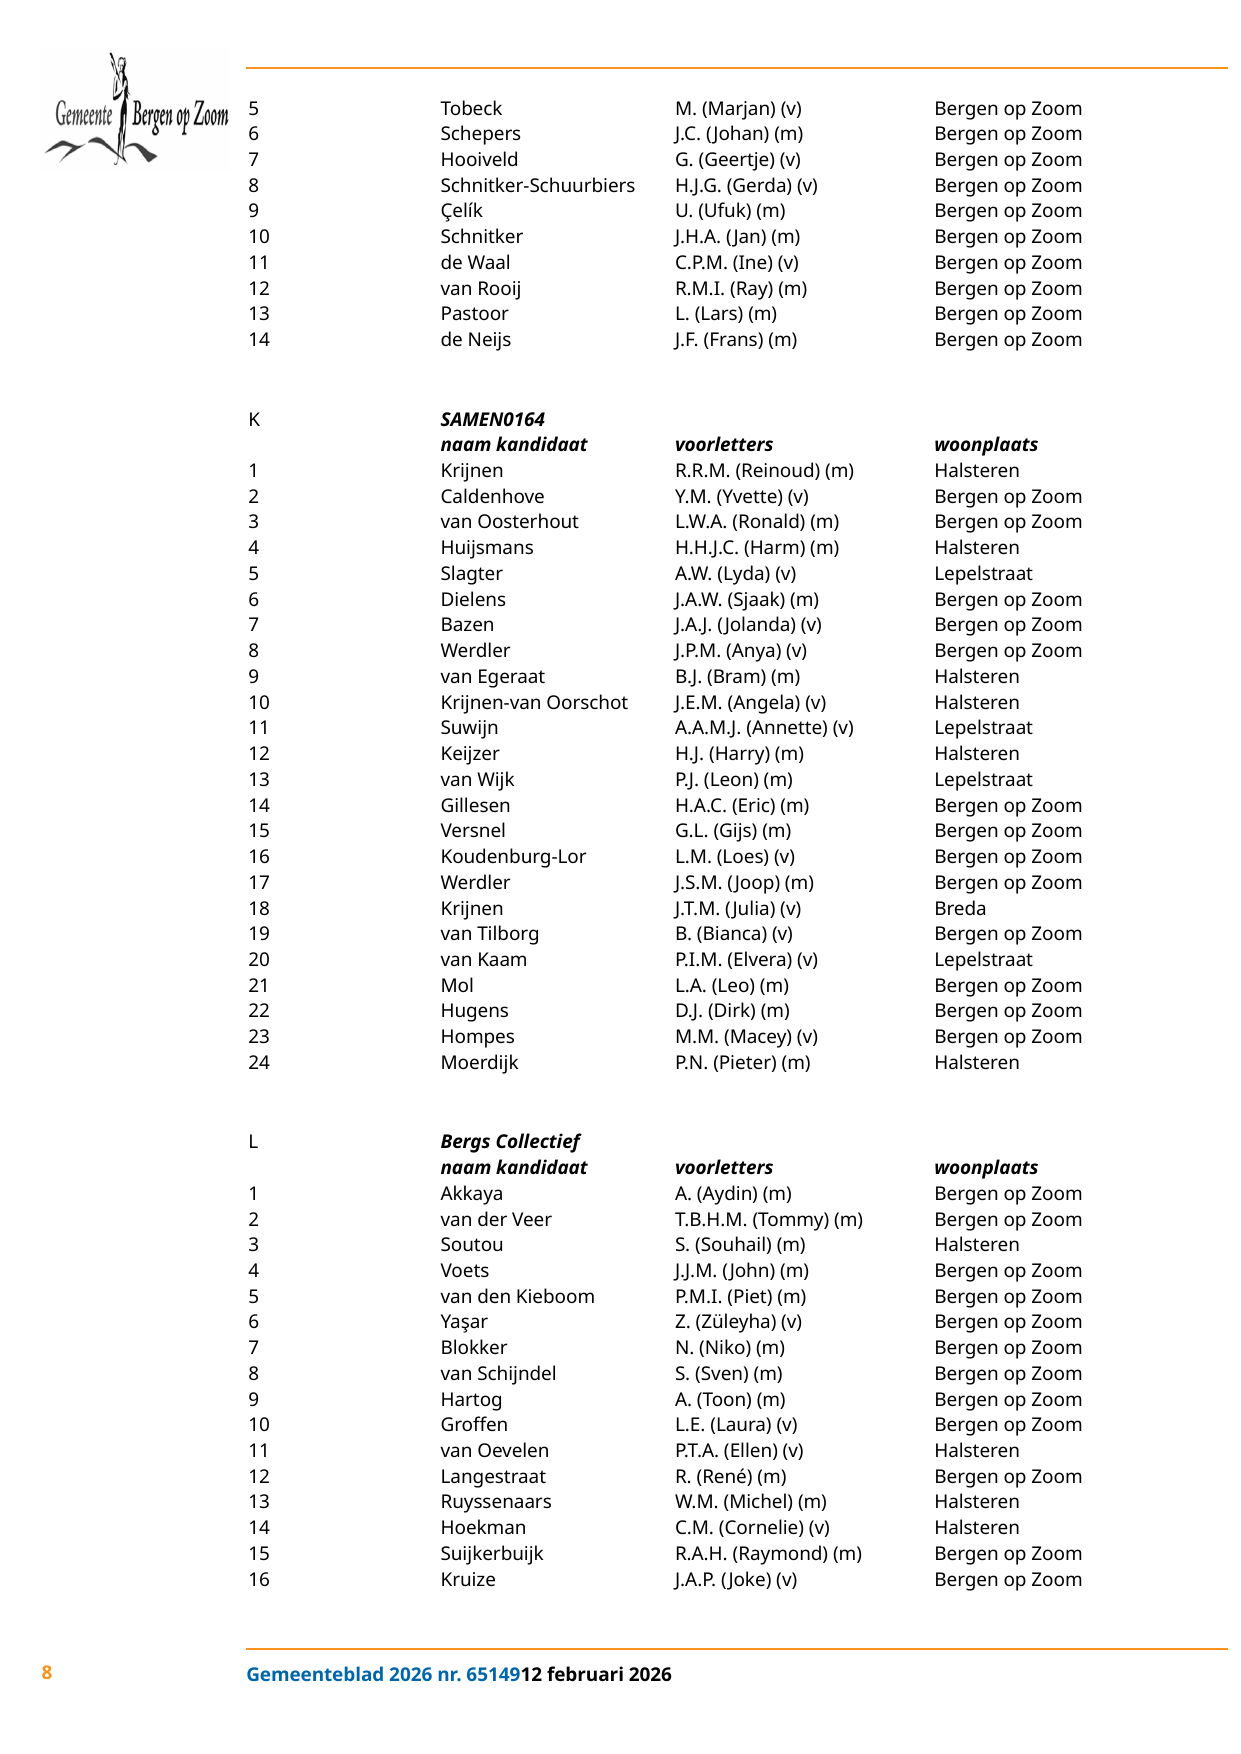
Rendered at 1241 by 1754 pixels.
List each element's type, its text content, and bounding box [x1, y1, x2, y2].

table_cell 6 [248, 1309, 440, 1334]
table_cell Hartog [440, 1386, 675, 1412]
table_cell Werdler [440, 869, 675, 895]
table_cell 18 [248, 895, 440, 920]
table_cell van Tilborg [440, 920, 675, 946]
table_cell P.M.I. (Piet) (m) [675, 1283, 934, 1309]
table_cell naam kandidaat [440, 1154, 675, 1180]
table_cell Caldenhove [440, 483, 675, 509]
table_cell R.R.M. (Reinoud) (m) [675, 457, 934, 483]
table_cell Bergen op Zoom [934, 1412, 1152, 1437]
table_cell Lepelstraat [934, 946, 1152, 972]
table_cell Hoekman [440, 1515, 675, 1540]
table_cell van Kaam [440, 946, 675, 972]
table_cell Lepelstraat [934, 715, 1152, 740]
table_cell 15 [248, 818, 440, 843]
table_cell Krijnen [440, 457, 675, 483]
table_cell J.A.P. (Joke) (v) [675, 1566, 934, 1592]
table_cell B.J. (Bram) (m) [675, 663, 934, 689]
table_cell [248, 1154, 440, 1180]
table_cell 10 [248, 224, 440, 249]
table_cell T.B.H.M. (Tommy) (m) [675, 1206, 934, 1231]
table_cell 7 [248, 1334, 440, 1360]
table_cell van Schijndel [440, 1360, 675, 1386]
table_cell Bergen op Zoom [934, 121, 1152, 146]
table_cell 1 [248, 457, 440, 483]
table_cell van Oevelen [440, 1437, 675, 1463]
table_cell P.J. (Leon) (m) [675, 766, 934, 792]
table_cell Bergen op Zoom [934, 483, 1152, 509]
table_cell P.I.M. (Elvera) (v) [675, 946, 934, 972]
table_cell C.P.M. (Ine) (v) [675, 249, 934, 275]
table_cell naam kandidaat [440, 432, 675, 457]
table_cell 15 [248, 1540, 440, 1566]
table_cell Bergen op Zoom [934, 1180, 1152, 1206]
table_cell 11 [248, 1437, 440, 1463]
table_cell Hooiveld [440, 146, 675, 172]
table_cell H.H.J.C. (Harm) (m) [675, 535, 934, 560]
table_cell van Egeraat [440, 663, 675, 689]
table_cell Lepelstraat [934, 766, 1152, 792]
table_cell Bergen op Zoom [934, 1206, 1152, 1231]
table_cell 2 [248, 483, 440, 509]
table_header Bergs Collectief [440, 1129, 675, 1154]
table_cell Lepelstraat [934, 560, 1152, 586]
table_cell Bergen op Zoom [934, 301, 1152, 326]
table_cell M. (Marjan) (v) [675, 95, 934, 121]
table_cell 21 [248, 972, 440, 998]
table_cell Bazen [440, 612, 675, 637]
table_cell J.E.M. (Angela) (v) [675, 689, 934, 714]
table_cell 22 [248, 998, 440, 1023]
table_cell Halsteren [934, 535, 1152, 560]
table_cell Bergen op Zoom [934, 275, 1152, 301]
table_cell Schnitker-Schuurbiers [440, 172, 675, 198]
table_cell Koudenburg-Lor [440, 843, 675, 869]
table_cell Bergen op Zoom [934, 198, 1152, 223]
table_cell Bergen op Zoom [934, 869, 1152, 895]
table_cell van Rooij [440, 275, 675, 301]
table_cell Suwijn [440, 715, 675, 740]
table_cell Kruize [440, 1566, 675, 1592]
table_cell Tobeck [440, 95, 675, 121]
table_cell 10 [248, 1412, 440, 1437]
table_cell G.L. (Gijs) (m) [675, 818, 934, 843]
table_cell 12 [248, 275, 440, 301]
table_cell Halsteren [934, 689, 1152, 714]
table_cell van den Kieboom [440, 1283, 675, 1309]
table_cell A. (Toon) (m) [675, 1386, 934, 1412]
table_cell Bergen op Zoom [934, 224, 1152, 249]
table_cell P.N. (Pieter) (m) [675, 1049, 934, 1075]
table_cell 8 [248, 172, 440, 198]
table_cell 16 [248, 843, 440, 869]
table_cell Bergen op Zoom [934, 1386, 1152, 1412]
table_cell 9 [248, 1386, 440, 1412]
table_cell Çelík [440, 198, 675, 223]
table_header K [248, 406, 440, 432]
table_cell Z. (Züleyha) (v) [675, 1309, 934, 1334]
table_cell Halsteren [934, 1231, 1152, 1257]
table_cell W.M. (Michel) (m) [675, 1489, 934, 1514]
table_cell G. (Geertje) (v) [675, 146, 934, 172]
table_cell Bergen op Zoom [934, 586, 1152, 612]
table_cell Krijnen [440, 895, 675, 920]
table_cell Blokker [440, 1334, 675, 1360]
table_cell 4 [248, 1257, 440, 1283]
table_cell 19 [248, 920, 440, 946]
table_cell J.C. (Johan) (m) [675, 121, 934, 146]
table_cell Bergen op Zoom [934, 95, 1152, 121]
table_header [934, 406, 1152, 432]
table_cell 16 [248, 1566, 440, 1592]
table_cell R.A.H. (Raymond) (m) [675, 1540, 934, 1566]
table_cell Soutou [440, 1231, 675, 1257]
table_cell Halsteren [934, 457, 1152, 483]
table_cell van Oosterhout [440, 509, 675, 534]
table_cell M.M. (Macey) (v) [675, 1023, 934, 1049]
table_cell Halsteren [934, 1049, 1152, 1075]
table_cell Schepers [440, 121, 675, 146]
table_cell 13 [248, 766, 440, 792]
table_cell Bergen op Zoom [934, 843, 1152, 869]
table_cell 7 [248, 612, 440, 637]
table_cell A. (Aydin) (m) [675, 1180, 934, 1206]
table_cell L.A. (Leo) (m) [675, 972, 934, 998]
table_cell Bergen op Zoom [934, 920, 1152, 946]
table_cell Halsteren [934, 1489, 1152, 1514]
table_cell J.A.W. (Sjaak) (m) [675, 586, 934, 612]
table_header [675, 406, 934, 432]
table_cell Ruyssenaars [440, 1489, 675, 1514]
table_cell Bergen op Zoom [934, 1334, 1152, 1360]
table_cell 5 [248, 1283, 440, 1309]
table_cell Bergen op Zoom [934, 1360, 1152, 1386]
table_cell Mol [440, 972, 675, 998]
table_header [934, 1129, 1152, 1154]
table_cell Schnitker [440, 224, 675, 249]
table_cell Halsteren [934, 1437, 1152, 1463]
table_cell 24 [248, 1049, 440, 1075]
table_cell Hompes [440, 1023, 675, 1049]
table_cell 20 [248, 946, 440, 972]
table_cell 7 [248, 146, 440, 172]
table_header [675, 1129, 934, 1154]
table_cell J.H.A. (Jan) (m) [675, 224, 934, 249]
table_cell L. (Lars) (m) [675, 301, 934, 326]
table_cell Bergen op Zoom [934, 998, 1152, 1023]
table_cell Bergen op Zoom [934, 172, 1152, 198]
table_cell Bergen op Zoom [934, 326, 1152, 352]
table_cell D.J. (Dirk) (m) [675, 998, 934, 1023]
table_cell Pastoor [440, 301, 675, 326]
table_cell S. (Sven) (m) [675, 1360, 934, 1386]
table_cell Y.M. (Yvette) (v) [675, 483, 934, 509]
table_cell 14 [248, 792, 440, 817]
table_cell J.F. (Frans) (m) [675, 326, 934, 352]
table_cell 14 [248, 326, 440, 352]
table_cell Langestraat [440, 1463, 675, 1489]
table_cell 12 [248, 740, 440, 766]
table_cell Yaşar [440, 1309, 675, 1334]
table_cell J.S.M. (Joop) (m) [675, 869, 934, 895]
table_cell B. (Bianca) (v) [675, 920, 934, 946]
table_cell Groffen [440, 1412, 675, 1437]
table_cell N. (Niko) (m) [675, 1334, 934, 1360]
table_header L [248, 1129, 440, 1154]
table_cell H.J. (Harry) (m) [675, 740, 934, 766]
table_cell Keijzer [440, 740, 675, 766]
table_cell van der Veer [440, 1206, 675, 1231]
table_cell Moerdijk [440, 1049, 675, 1075]
table_cell J.A.J. (Jolanda) (v) [675, 612, 934, 637]
table_cell J.P.M. (Anya) (v) [675, 638, 934, 663]
table_cell Bergen op Zoom [934, 146, 1152, 172]
table_cell Bergen op Zoom [934, 249, 1152, 275]
table_cell S. (Souhail) (m) [675, 1231, 934, 1257]
table_cell 13 [248, 301, 440, 326]
table_cell 6 [248, 586, 440, 612]
table_cell 11 [248, 715, 440, 740]
table_cell 14 [248, 1515, 440, 1540]
table_cell Bergen op Zoom [934, 1257, 1152, 1283]
table_cell Breda [934, 895, 1152, 920]
table_cell Halsteren [934, 740, 1152, 766]
table_header SAMEN0164 [440, 406, 675, 432]
table_cell 5 [248, 560, 440, 586]
table_cell woonplaats [934, 1154, 1152, 1180]
table_cell C.M. (Cornelie) (v) [675, 1515, 934, 1540]
table_cell R.M.I. (Ray) (m) [675, 275, 934, 301]
table_cell woonplaats [934, 432, 1152, 457]
table_cell Halsteren [934, 663, 1152, 689]
table_cell Voets [440, 1257, 675, 1283]
table_cell Bergen op Zoom [934, 612, 1152, 637]
table_cell Gillesen [440, 792, 675, 817]
table_cell van Wijk [440, 766, 675, 792]
table_cell J.J.M. (John) (m) [675, 1257, 934, 1283]
table_cell J.T.M. (Julia) (v) [675, 895, 934, 920]
table_cell Bergen op Zoom [934, 818, 1152, 843]
table_cell Halsteren [934, 1515, 1152, 1540]
table_cell Bergen op Zoom [934, 1309, 1152, 1334]
table_cell Bergen op Zoom [934, 1463, 1152, 1489]
table_cell Versnel [440, 818, 675, 843]
table_cell Bergen op Zoom [934, 638, 1152, 663]
table_cell 11 [248, 249, 440, 275]
table_cell L.W.A. (Ronald) (m) [675, 509, 934, 534]
table_cell de Neijs [440, 326, 675, 352]
table_cell Werdler [440, 638, 675, 663]
table_cell R. (René) (m) [675, 1463, 934, 1489]
table_cell 1 [248, 1180, 440, 1206]
table_cell Hugens [440, 998, 675, 1023]
table_cell 23 [248, 1023, 440, 1049]
table_cell voorletters [675, 1154, 934, 1180]
table_cell 10 [248, 689, 440, 714]
table_cell 8 [248, 1360, 440, 1386]
table_cell 9 [248, 663, 440, 689]
table_cell Bergen op Zoom [934, 1566, 1152, 1592]
table_cell Krijnen-van Oorschot [440, 689, 675, 714]
picture [41, 47, 231, 172]
table_cell 12 [248, 1463, 440, 1489]
table_cell H.A.C. (Eric) (m) [675, 792, 934, 817]
table_cell [248, 432, 440, 457]
table_cell H.J.G. (Gerda) (v) [675, 172, 934, 198]
table_cell P.T.A. (Ellen) (v) [675, 1437, 934, 1463]
table_cell L.M. (Loes) (v) [675, 843, 934, 869]
table_cell A.W. (Lyda) (v) [675, 560, 934, 586]
table_cell Bergen op Zoom [934, 1283, 1152, 1309]
table_cell L.E. (Laura) (v) [675, 1412, 934, 1437]
table_cell Bergen op Zoom [934, 509, 1152, 534]
table_cell 3 [248, 1231, 440, 1257]
table_cell A.A.M.J. (Annette) (v) [675, 715, 934, 740]
table_cell Bergen op Zoom [934, 972, 1152, 998]
table_cell 17 [248, 869, 440, 895]
table_cell U. (Ufuk) (m) [675, 198, 934, 223]
table_cell 3 [248, 509, 440, 534]
table_cell Suijkerbuijk [440, 1540, 675, 1566]
table_cell Huijsmans [440, 535, 675, 560]
table_cell 5 [248, 95, 440, 121]
table_cell voorletters [675, 432, 934, 457]
table_cell 8 [248, 638, 440, 663]
table_cell Bergen op Zoom [934, 1540, 1152, 1566]
table_cell 4 [248, 535, 440, 560]
table_cell 9 [248, 198, 440, 223]
table_cell 13 [248, 1489, 440, 1514]
table_cell Bergen op Zoom [934, 1023, 1152, 1049]
table_cell de Waal [440, 249, 675, 275]
table_cell Bergen op Zoom [934, 792, 1152, 817]
table_cell Slagter [440, 560, 675, 586]
table_cell Akkaya [440, 1180, 675, 1206]
table_cell 2 [248, 1206, 440, 1231]
table_cell 6 [248, 121, 440, 146]
table_cell Dielens [440, 586, 675, 612]
